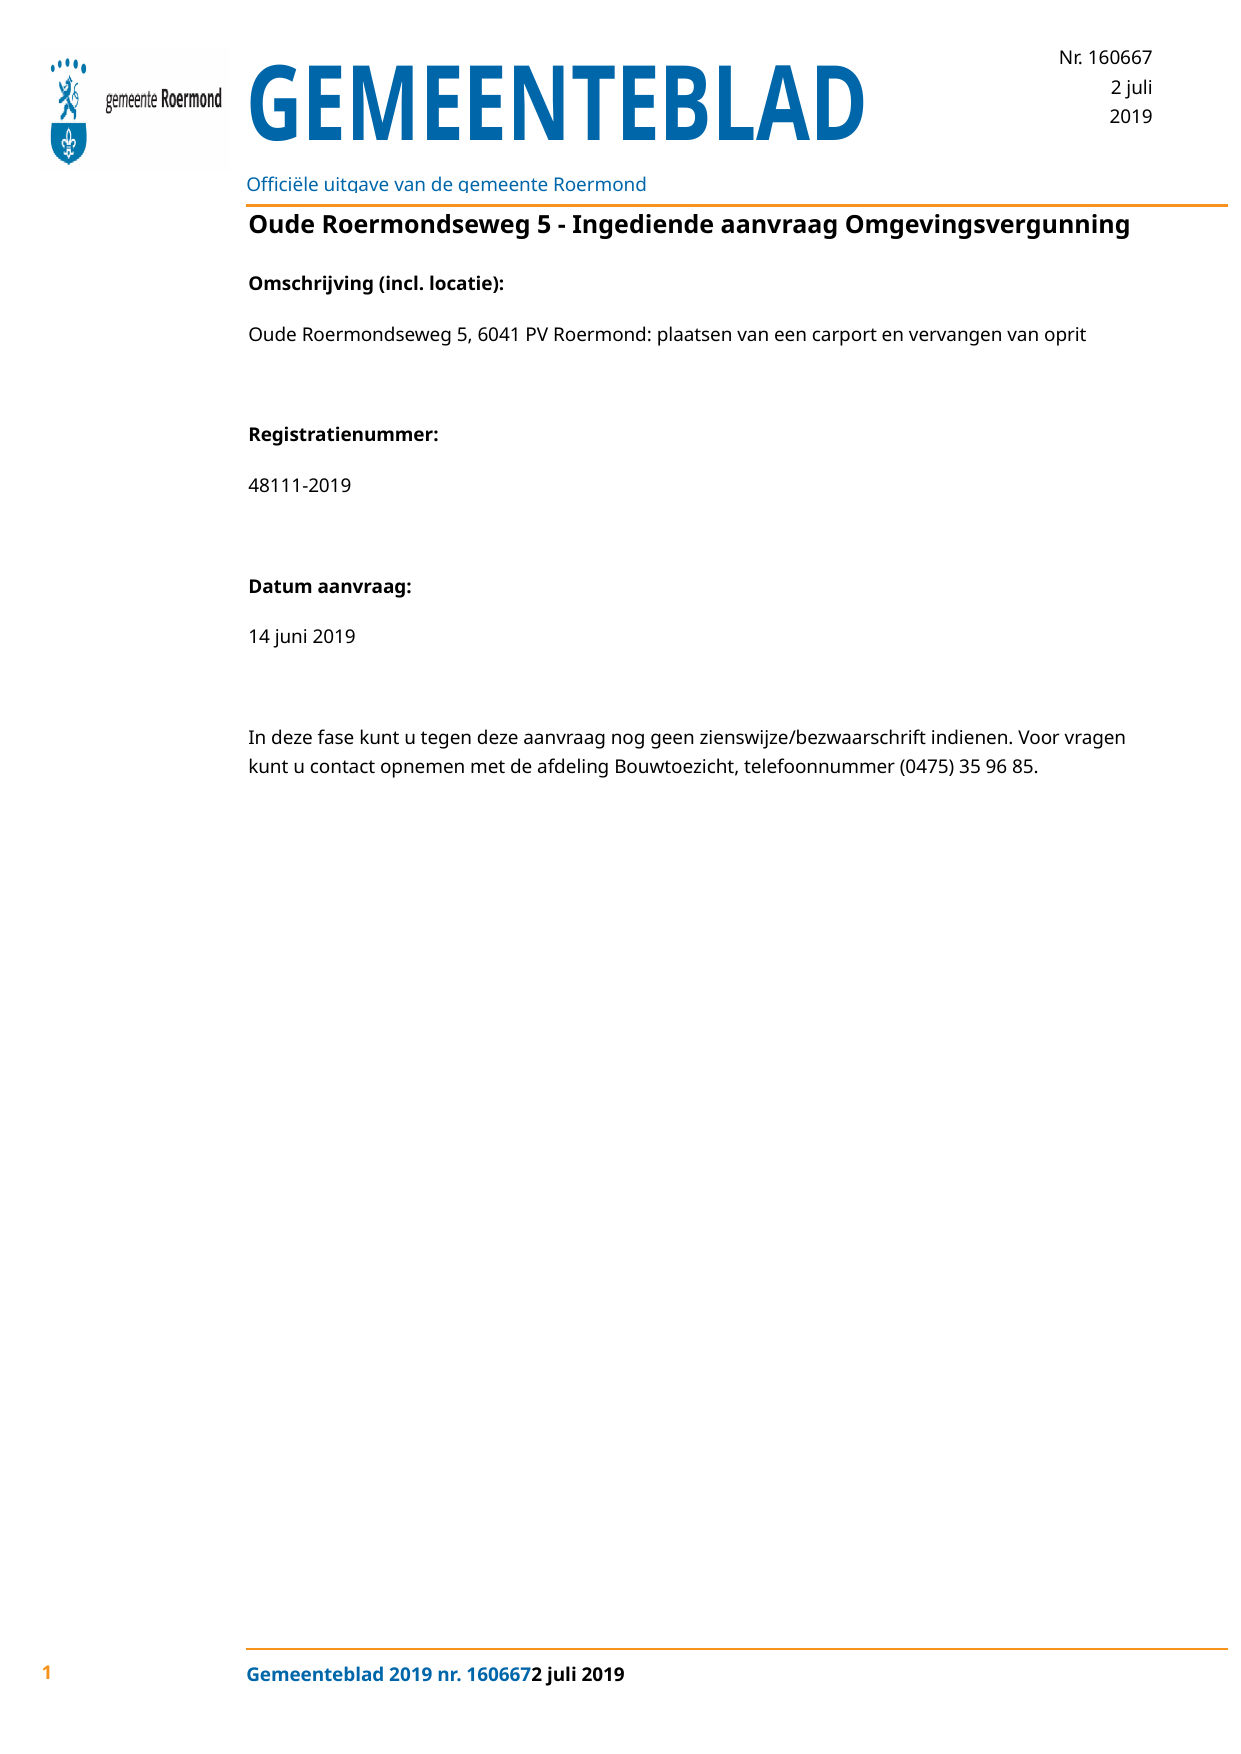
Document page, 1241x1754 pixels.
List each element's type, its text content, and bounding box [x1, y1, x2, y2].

text Registratienummer: [248, 422, 1152, 447]
text Datum aanvraag: [248, 573, 1152, 598]
text In deze fase kunt u tegen deze aanvraag nog geen zienswijze/bezwaarschrift indienen. Voor vragen kunt u contact opnemen met de afdeling Bouwtoezicht, telefoonnummer (0475) 35 96 85. [248, 724, 1152, 779]
text Oude Roermondseweg 5, 6041 PV Roermond: plaatsen van een carport en vervangen van oprit [248, 321, 1152, 346]
picture [41, 47, 231, 172]
text 14 juni 2019 [248, 623, 1152, 649]
text Oude Roermondseweg 5 - Ingediende aanvraag Omgevingsvergunning [248, 207, 1152, 241]
text Omschrijving (incl. locatie): [248, 270, 1152, 296]
text 48111-2019 [248, 472, 1152, 498]
